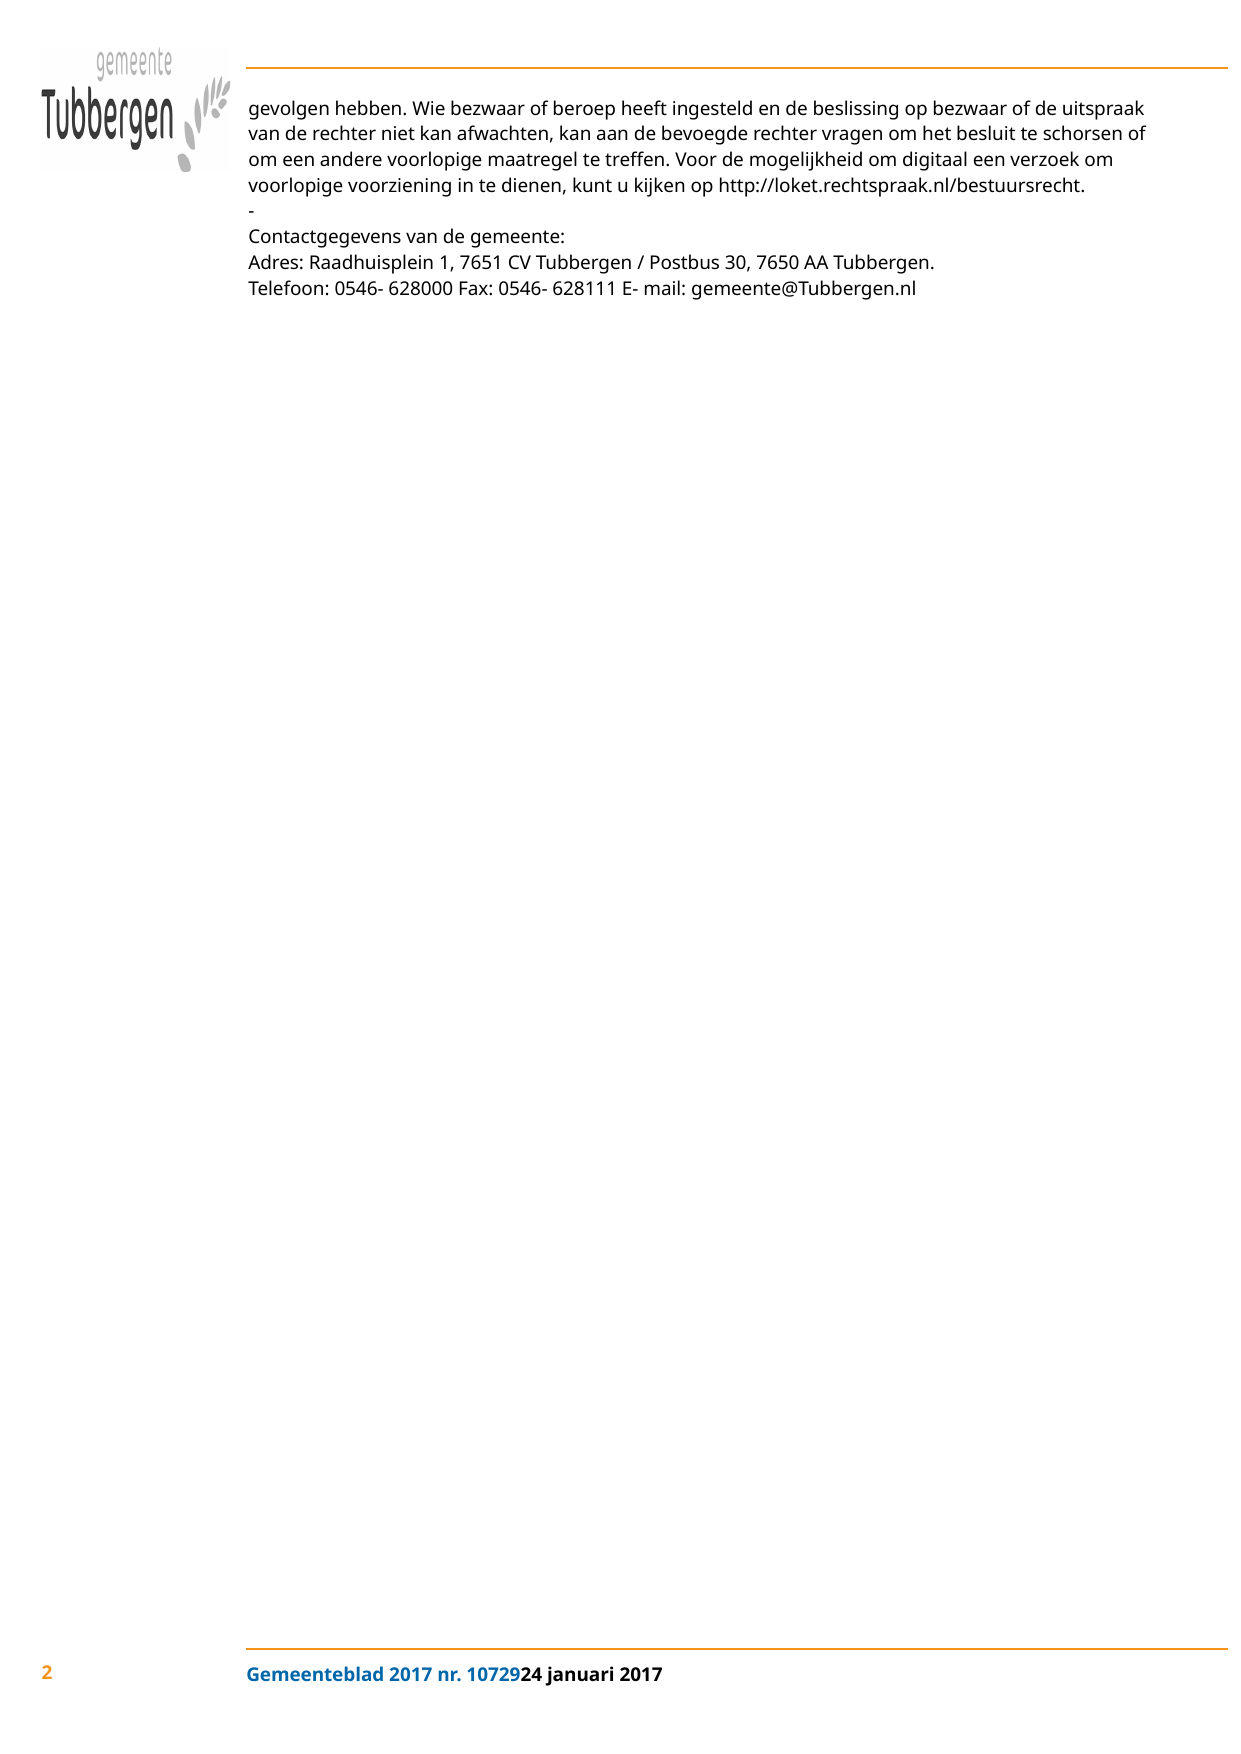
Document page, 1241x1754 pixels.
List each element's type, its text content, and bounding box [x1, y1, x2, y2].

text Adres: Raadhuisplein 1, 7651 CV Tubbergen / Postbus 30, 7650 AA Tubbergen. [248, 249, 1152, 275]
text gevolgen hebben. Wie bezwaar of beroep heeft ingesteld en de beslissing op bezwaar of de uitspraak van de rechter niet kan afwachten, kan aan de bevoegde rechter vragen om het besluit te schorsen of om een andere voorlopige maatregel te treffen. Voor de mogelijkheid om digitaal een verzoek om voorlopige voorziening in te dienen, kunt u kijken op http://loket.rechtspraak.nl/bestuursrecht. [248, 95, 1152, 198]
text - [248, 198, 1152, 223]
text Telefoon: 0546- 628000 Fax: 0546- 628111 E- mail: gemeente@Tubbergen.nl [248, 275, 1152, 301]
text Contactgegevens van de gemeente: [248, 223, 1152, 249]
picture [41, 47, 231, 172]
